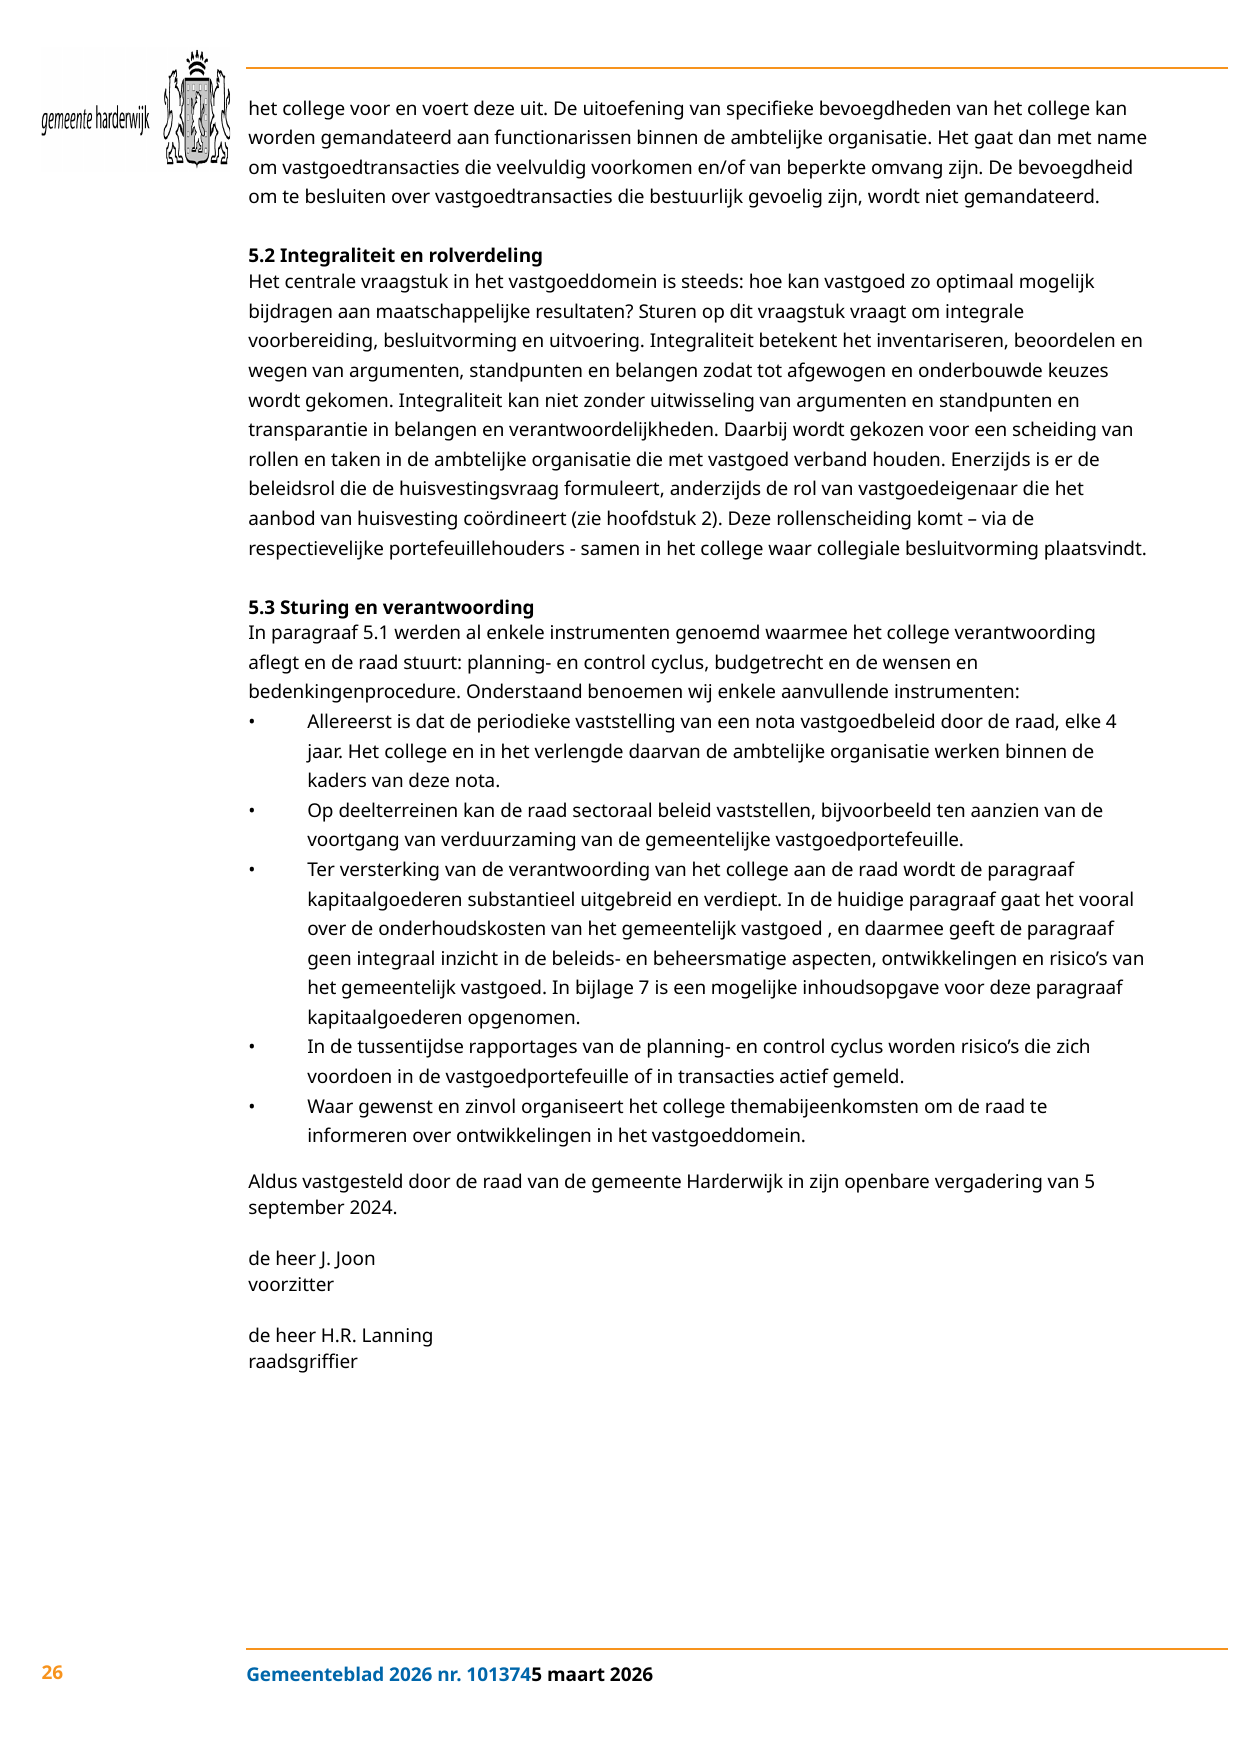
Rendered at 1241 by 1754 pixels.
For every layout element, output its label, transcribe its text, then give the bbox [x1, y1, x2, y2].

text 5.2 Integraliteit en rolverdeling [248, 243, 1152, 268]
picture [41, 47, 231, 172]
text voorzitter [248, 1271, 1152, 1297]
text de heer J. Joon [248, 1245, 1152, 1271]
list Allereerst is dat de periodieke vaststelling van een nota vastgoedbeleid door de raad, elke 4 jaar. Het college en in het verlengde daarvan de ambtelijke organisatie werken binnen de kaders van deze nota. [248, 708, 1152, 793]
list In de tussentijdse rapportages van de planning- en control cyclus worden risico’s die zich voordoen in de vastgoedportefeuille of in transacties actief gemeld. [248, 1034, 1152, 1089]
text In paragraaf 5.1 werden al enkele instrumenten genoemd waarmee het college verantwoording aflegt en de raad stuurt: planning- en control cyclus, budgetrecht en de wensen en bedenkingenprocedure. Onderstaand benoemen wij enkele aanvullende instrumenten: [248, 619, 1152, 704]
text raadsgriffier [248, 1348, 1152, 1374]
text het college voor en voert deze uit. De uitoefening van specifieke bevoegdheden van het college kan worden gemandateerd aan functionarissen binnen de ambtelijke organisatie. Het gaat dan met name om vastgoedtransacties die veelvuldig voorkomen en/of van beperkte omvang zijn. De bevoegdheid om te besluiten over vastgoedtransacties die bestuurlijk gevoelig zijn, wordt niet gemandateerd. [248, 95, 1152, 209]
text 5.3 Sturing en verantwoording [248, 594, 1152, 619]
text Aldus vastgesteld door de raad van de gemeente Harderwijk in zijn openbare vergadering van 5 september 2024. [248, 1168, 1152, 1219]
text de heer H.R. Lanning [248, 1322, 1152, 1348]
list Ter versterking van de verantwoording van het college aan de raad wordt de paragraaf kapitaalgoederen substantieel uitgebreid en verdiept. In de huidige paragraaf gaat het vooral over de onderhoudskosten van het gemeentelijk vastgoed , en daarmee geeft de paragraaf geen integraal inzicht in de beleids- en beheersmatige aspecten, ontwikkelingen en risico’s van het gemeentelijk vastgoed. In bijlage 7 is een mogelijke inhoudsopgave voor deze paragraaf kapitaalgoederen opgenomen. [248, 856, 1152, 1030]
list Op deelterreinen kan de raad sectoraal beleid vaststellen, bijvoorbeeld ten aanzien van de voortgang van verduurzaming van de gemeentelijke vastgoedportefeuille. [248, 797, 1152, 852]
list Waar gewenst en zinvol organiseert het college themabijeenkomsten om de raad te informeren over ontwikkelingen in het vastgoeddomein. [248, 1093, 1152, 1148]
text Het centrale vraagstuk in het vastgoeddomein is steeds: hoe kan vastgoed zo optimaal mogelijk bijdragen aan maatschappelijke resultaten? Sturen op dit vraagstuk vraagt om integrale voorbereiding, besluitvorming en uitvoering. Integraliteit betekent het inventariseren, beoordelen en wegen van argumenten, standpunten en belangen zodat tot afgewogen en onderbouwde keuzes wordt gekomen. Integraliteit kan niet zonder uitwisseling van argumenten en standpunten en transparantie in belangen en verantwoordelijkheden. Daarbij wordt gekozen voor een scheiding van rollen en taken in de ambtelijke organisatie die met vastgoed verband houden. Enerzijds is er de beleidsrol die de huisvestingsvraag formuleert, anderzijds de rol van vastgoedeigenaar die het aanbod van huisvesting coördineert (zie hoofdstuk 2). Deze rollenscheiding komt – via de respectievelijke portefeuillehouders - samen in het college waar collegiale besluitvorming plaatsvindt. [248, 268, 1152, 560]
